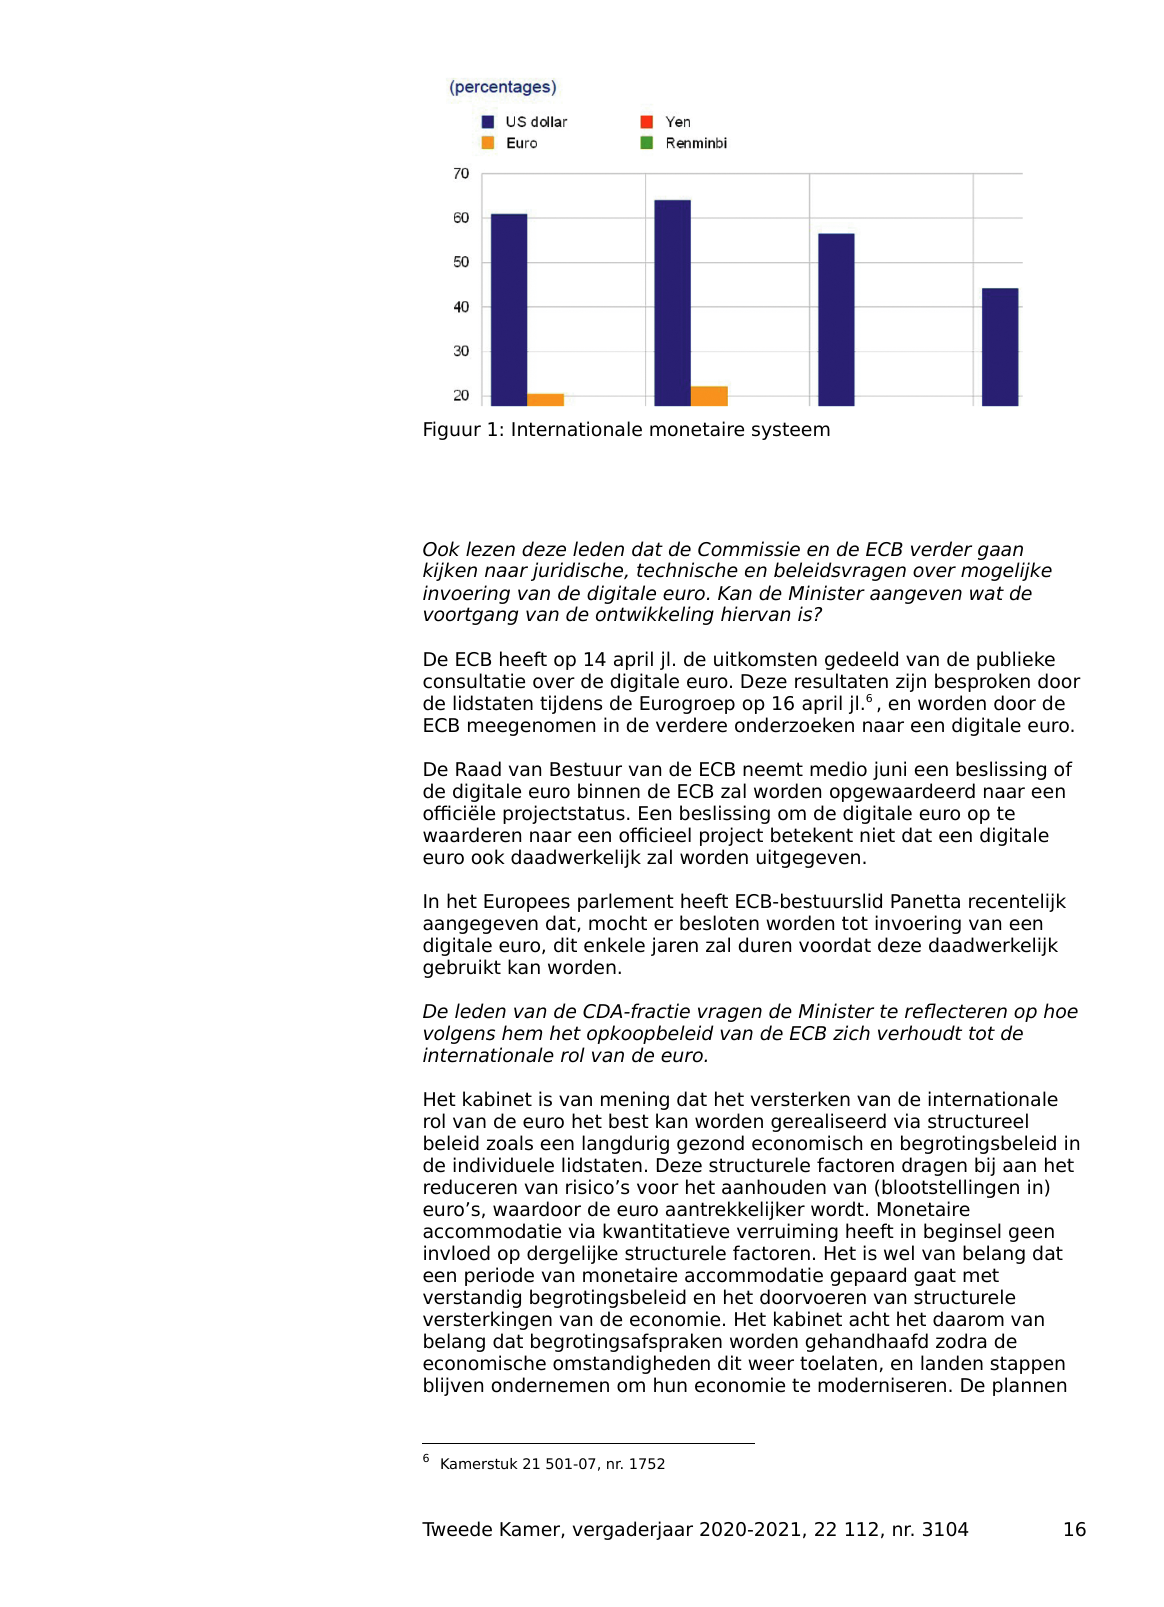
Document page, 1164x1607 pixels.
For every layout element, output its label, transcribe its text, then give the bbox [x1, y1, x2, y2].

text Het kabinet is van mening dat het versterken van de internationale rol van de euro het best kan worden gerealiseerd via structureel beleid zoals een langdurig gezond economisch en begrotingsbeleid in de individuele lidstaten. Deze structurele factoren dragen bij aan het reduceren van risico’s voor het aanhouden van (blootstellingen in) euro’s, waardoor de euro aantrekkelijker wordt. Monetaire accommodatie via kwantitatieve verruiming heeft in beginsel geen invloed op dergelijke structurele factoren. Het is wel van belang dat een periode van monetaire accommodatie gepaard gaat met verstandig begrotingsbeleid en het doorvoeren van structurele versterkingen van de economie. Het kabinet acht het daarom van belang dat begrotingsafspraken worden gehandhaafd zodra de economische omstandigheden dit weer toelaten, en landen stappen blijven ondernemen om hun economie te moderniseren. De plannen [422, 1089, 1087, 1397]
text De Raad van Bestuur van de ECB neemt medio juni een beslissing of de digitale euro binnen de ECB zal worden opgewaardeerd naar een officiële projectstatus. Een beslissing om de digitale euro op te waarderen naar een officieel project betekent niet dat een digitale euro ook daadwerkelijk zal worden uitgegeven. [422, 759, 1087, 868]
text Kamerstuk 21 501-07, nr. 1752 [422, 1452, 1087, 1474]
text In het Europees parlement heeft ECB-bestuurslid Panetta recentelijk aangegeven dat, mocht er besloten worden tot invoering van een digitale euro, dit enkele jaren zal duren voordat deze daadwerkelijk gebruikt kan worden. [422, 891, 1087, 979]
text De leden van de CDA-fractie vragen de Minister te reflecteren op hoe volgens hem het opkoopbeleid van de ECB zich verhoudt tot de internationale rol van de euro. [422, 1001, 1087, 1067]
text Figuur 1: Internationale monetaire systeem [422, 419, 1072, 441]
picture [422, 59, 1072, 408]
text Ook lezen deze leden dat de Commissie en de ECB verder gaan kijken naar juridische, technische en beleidsvragen over mogelijke invoering van de digitale euro. Kan de Minister aangeven wat de voortgang van de ontwikkeling hiervan is? [422, 538, 1087, 626]
text De ECB heeft op 14 april jl. de uitkomsten gedeeld van de publieke consultatie over de digitale euro. Deze resultaten zijn besproken door de lidstaten tijdens de Eurogroep op 16 april jl., en worden door de ECB meegenomen in de verdere onderzoeken naar een digitale euro. [422, 648, 1087, 736]
